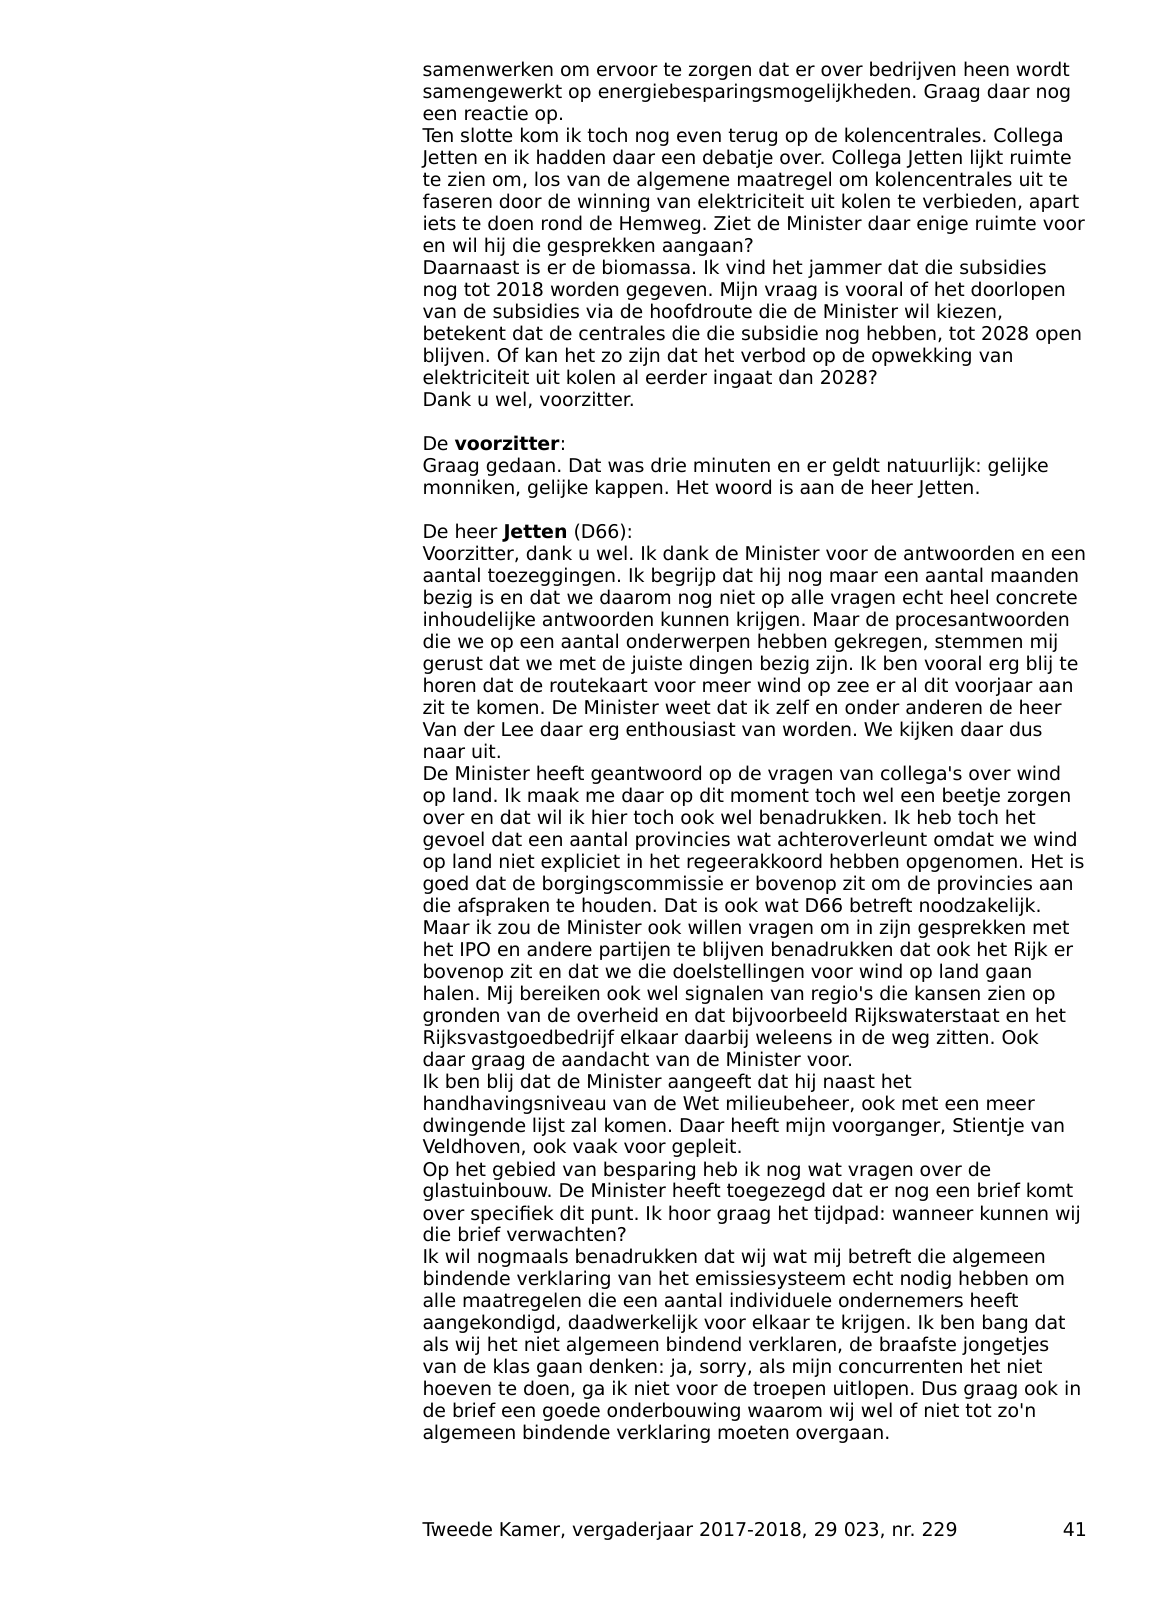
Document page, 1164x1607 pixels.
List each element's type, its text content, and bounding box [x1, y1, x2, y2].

text Ik ben blij dat de Minister aangeeft dat hij naast het handhavingsniveau van de Wet milieubeheer, ook met een meer dwingende lijst zal komen. Daar heeft mijn voorganger, Stientje van Veldhoven, ook vaak voor gepleit. [422, 1071, 1087, 1158]
text De heer Jetten (D66): [422, 521, 1087, 543]
text Ik wil nogmaals benadrukken dat wij wat mij betreft die algemeen bindende verklaring van het emissiesysteem echt nodig hebben om alle maatregelen die een aantal individuele ondernemers heeft aangekondigd, daadwerkelijk voor elkaar te krijgen. Ik ben bang dat als wij het niet algemeen bindend verklaren, de braafste jongetjes van de klas gaan denken: ja, sorry, als mijn concurrenten het niet hoeven te doen, ga ik niet voor de troepen uitlopen. Dus graag ook in de brief een goede onderbouwing waarom wij wel of niet tot zo'n algemeen bindende verklaring moeten overgaan. [422, 1246, 1087, 1444]
text De Minister heeft geantwoord op de vragen van collega's over wind op land. Ik maak me daar op dit moment toch wel een beetje zorgen over en dat wil ik hier toch ook wel benadrukken. Ik heb toch het gevoel dat een aantal provincies wat achteroverleunt omdat we wind op land niet expliciet in het regeerakkoord hebben opgenomen. Het is goed dat de borgingscommissie er bovenop zit om de provincies aan die afspraken te houden. Dat is ook wat D66 betreft noodzakelijk. Maar ik zou de Minister ook willen vragen om in zijn gesprekken met het IPO en andere partijen te blijven benadrukken dat ook het Rijk er bovenop zit en dat we die doelstellingen voor wind op land gaan halen. Mij bereiken ook wel signalen van regio's die kansen zien op gronden van de overheid en dat bijvoorbeeld Rijkswaterstaat en het Rijksvastgoedbedrijf elkaar daarbij weleens in de weg zitten. Ook daar graag de aandacht van de Minister voor. [422, 763, 1087, 1071]
text Graag gedaan. Dat was drie minuten en er geldt natuurlijk: gelijke monniken, gelijke kappen. Het woord is aan de heer Jetten. [422, 455, 1087, 499]
text Op het gebied van besparing heb ik nog wat vragen over de glastuinbouw. De Minister heeft toegezegd dat er nog een brief komt over specifiek dit punt. Ik hoor graag het tijdpad: wanneer kunnen wij die brief verwachten? [422, 1158, 1087, 1246]
text De voorzitter: [422, 433, 1087, 455]
text Ten slotte kom ik toch nog even terug op de kolencentrales. Collega Jetten en ik hadden daar een debatje over. Collega Jetten lijkt ruimte te zien om, los van de algemene maatregel om kolencentrales uit te faseren door de winning van elektriciteit uit kolen te verbieden, apart iets te doen rond de Hemweg. Ziet de Minister daar enige ruimte voor en wil hij die gesprekken aangaan? [422, 125, 1087, 257]
text Voorzitter, dank u wel. Ik dank de Minister voor de antwoorden en een aantal toezeggingen. Ik begrijp dat hij nog maar een aantal maanden bezig is en dat we daarom nog niet op alle vragen echt heel concrete inhoudelijke antwoorden kunnen krijgen. Maar de procesantwoorden die we op een aantal onderwerpen hebben gekregen, stemmen mij gerust dat we met de juiste dingen bezig zijn. Ik ben vooral erg blij te horen dat de routekaart voor meer wind op zee er al dit voorjaar aan zit te komen. De Minister weet dat ik zelf en onder anderen de heer Van der Lee daar erg enthousiast van worden. We kijken daar dus naar uit. [422, 543, 1087, 763]
text samenwerken om ervoor te zorgen dat er over bedrijven heen wordt samengewerkt op energiebesparingsmogelijkheden. Graag daar nog een reactie op. [422, 59, 1087, 125]
text Dank u wel, voorzitter. [422, 389, 1087, 411]
text Daarnaast is er de biomassa. Ik vind het jammer dat die subsidies nog tot 2018 worden gegeven. Mijn vraag is vooral of het doorlopen van de subsidies via de hoofdroute die de Minister wil kiezen, betekent dat de centrales die die subsidie nog hebben, tot 2028 open blijven. Of kan het zo zijn dat het verbod op de opwekking van elektriciteit uit kolen al eerder ingaat dan 2028? [422, 257, 1087, 389]
